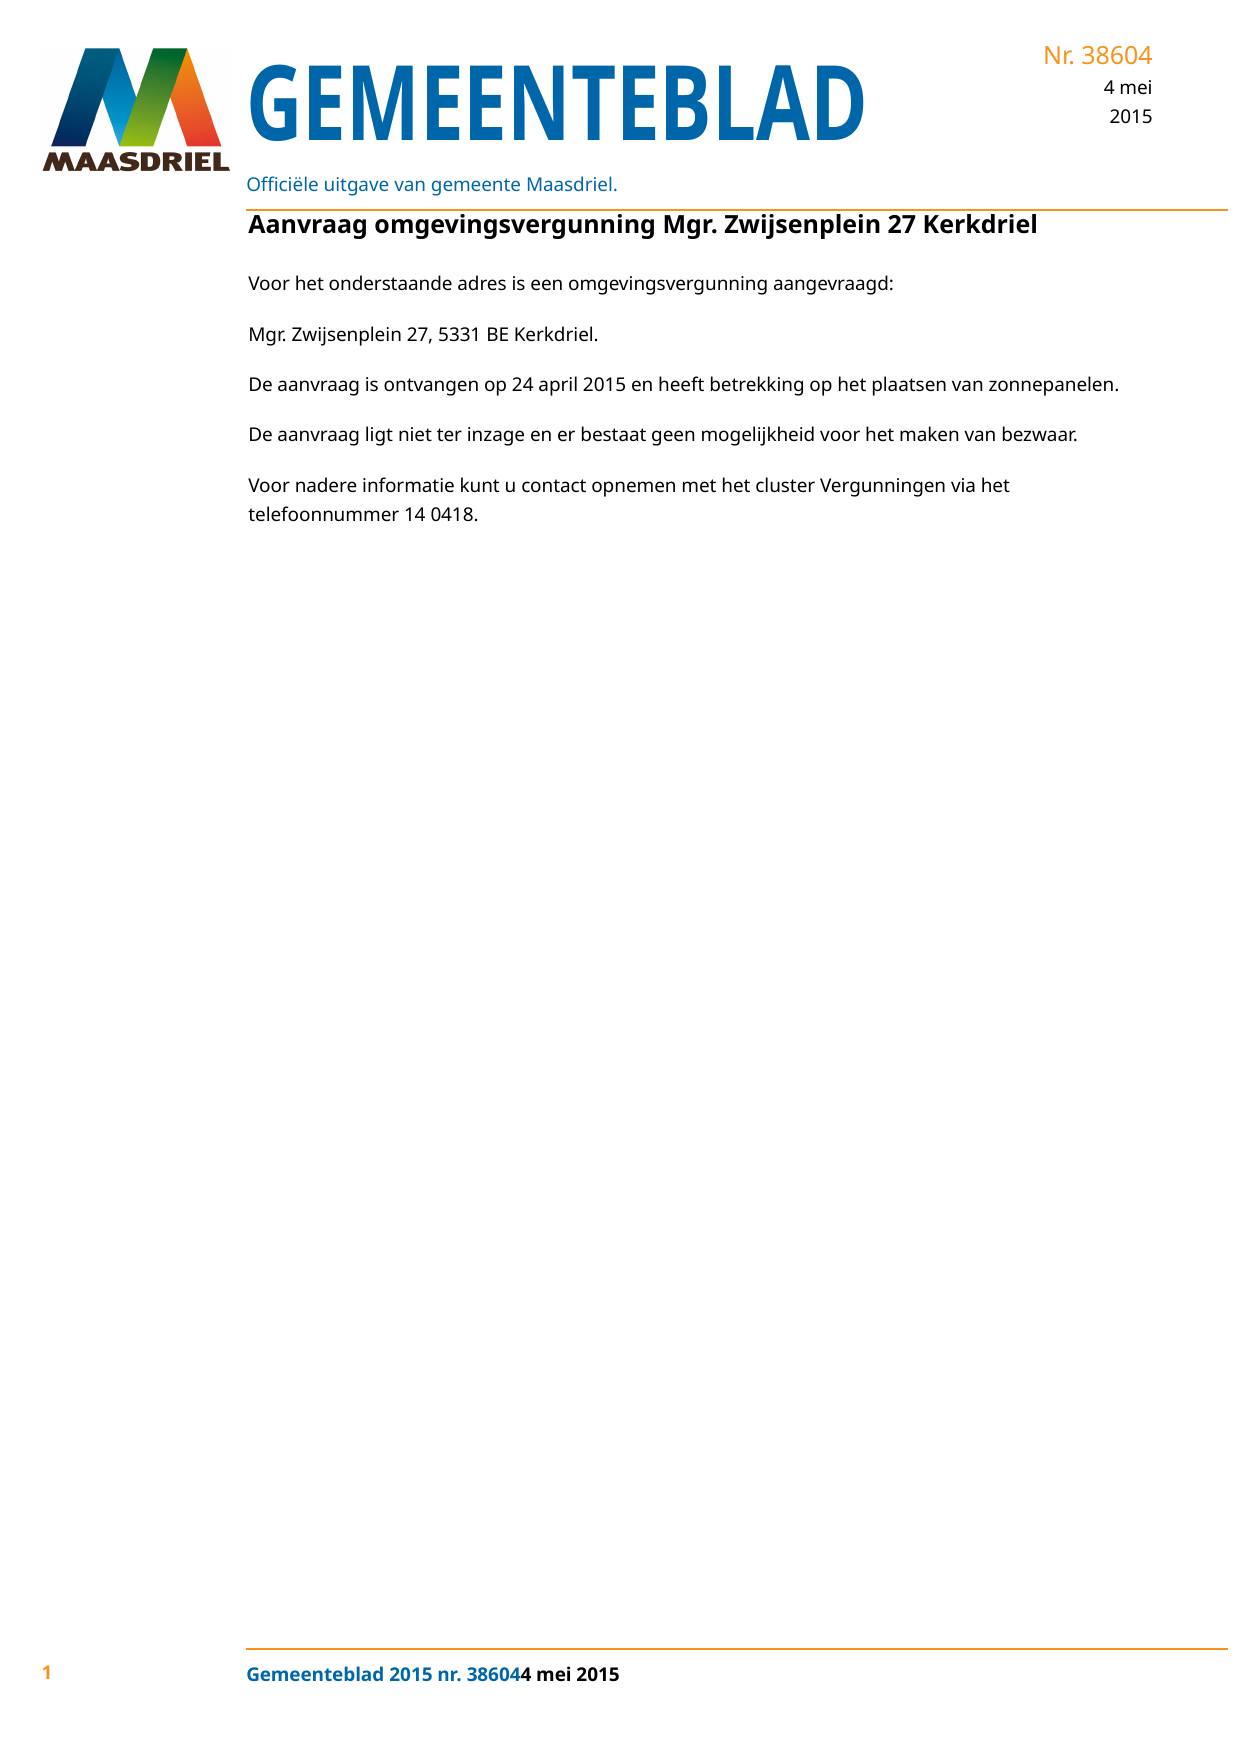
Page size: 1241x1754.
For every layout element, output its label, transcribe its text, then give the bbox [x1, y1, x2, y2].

text Voor nadere informatie kunt u contact opnemen met het cluster Vergunningen via het telefoonnummer 14 0418. [248, 472, 1152, 527]
text De aanvraag is ontvangen op 24 april 2015 en heeft betrekking op het plaatsen van zonnepanelen. [248, 371, 1152, 397]
picture [41, 47, 231, 172]
text Voor het onderstaande adres is een omgevingsvergunning aangevraagd: [248, 270, 1152, 296]
text De aanvraag ligt niet ter inzage en er bestaat geen mogelijkheid voor het maken van bezwaar. [248, 422, 1152, 447]
text Mgr. Zwijsenplein 27, 5331 BE Kerkdriel. [248, 321, 1152, 346]
text Aanvraag omgevingsvergunning Mgr. Zwijsenplein 27 Kerkdriel [248, 211, 1152, 241]
